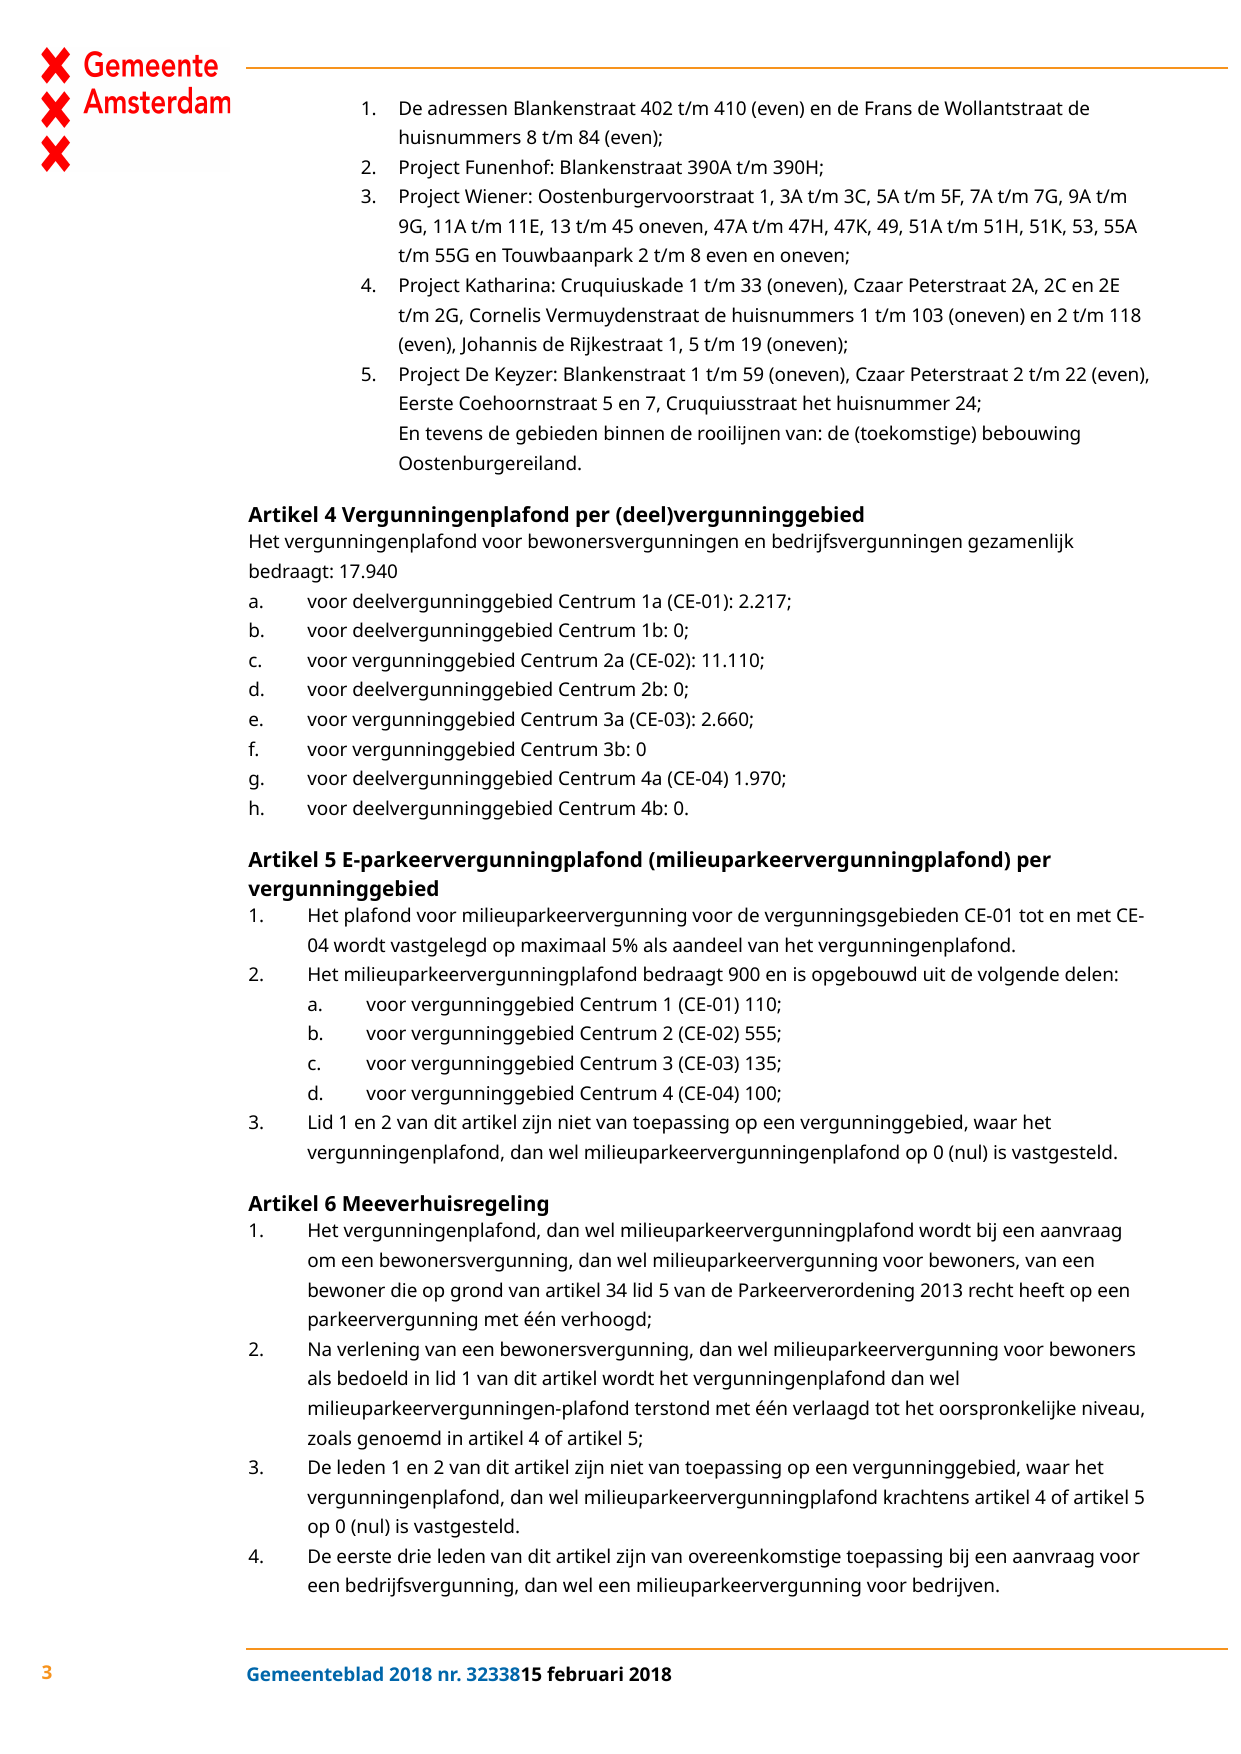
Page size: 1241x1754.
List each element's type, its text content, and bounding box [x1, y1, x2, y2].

text Artikel 6 Meeverhuisregeling [248, 1189, 1152, 1218]
list De eerste drie leden van dit artikel zijn van overeenkomstige toepassing bij een aanvraag voor een bedrijfsvergunning, dan wel een milieuparkeervergunning voor bedrijven. [248, 1543, 1152, 1598]
list voor vergunninggebied Centrum 2 (CE-02) 555; [307, 1021, 1152, 1046]
list voor vergunninggebied Centrum 3a (CE-03): 2.660; [248, 706, 1152, 732]
list voor deelvergunninggebied Centrum 2b: 0; [248, 677, 1152, 702]
list En tevens de gebieden binnen de rooilijnen van: de (toekomstige) bebouwing Oostenburgereiland. [361, 420, 1152, 476]
list voor vergunninggebied Centrum 3 (CE-03) 135; [307, 1050, 1152, 1076]
list voor vergunninggebied Centrum 2a (CE-02): 11.110; [248, 647, 1152, 673]
list De leden 1 en 2 van dit artikel zijn niet van toepassing op een vergunninggebied, waar het vergunningenplafond, dan wel milieuparkeervergunningplafond krachtens artikel 4 of artikel 5 op 0 (nul) is vastgesteld. [248, 1454, 1152, 1539]
list Project De Keyzer: Blankenstraat 1 t/m 59 (oneven), Czaar Peterstraat 2 t/m 22 (even), Eerste Coehoornstraat 5 en 7, Cruquiusstraat het huisnummer 24; [361, 361, 1152, 416]
text Artikel 5 E-parkeervergunningplafond (milieuparkeervergunningplafond) per vergunninggebied [248, 845, 1152, 902]
list voor vergunninggebied Centrum 1 (CE-01) 110; [307, 991, 1152, 1017]
list voor deelvergunninggebied Centrum 1b: 0; [248, 617, 1152, 643]
list Project Wiener: Oostenburgervoorstraat 1, 3A t/m 3C, 5A t/m 5F, 7A t/m 7G, 9A t/m 9G, 11A t/m 11E, 13 t/m 45 oneven, 47A t/m 47H, 47K, 49, 51A t/m 51H, 51K, 53, 55A t/m 55G en Touwbaanpark 2 t/m 8 even en oneven; [361, 183, 1152, 268]
list Het milieuparkeervergunningplafond bedraagt 900 en is opgebouwd uit de volgende delen: [248, 961, 1152, 987]
list voor vergunninggebied Centrum 4 (CE-04) 100; [307, 1080, 1152, 1105]
list Het vergunningenplafond, dan wel milieuparkeervergunningplafond wordt bij een aanvraag om een bewonersvergunning, dan wel milieuparkeervergunning voor bewoners, van een bewoner die op grond van artikel 34 lid 5 van de Parkeerverordening 2013 recht heeft op een parkeervergunning met één verhoogd; [248, 1218, 1152, 1332]
list Project Funenhof: Blankenstraat 390A t/m 390H; [361, 154, 1152, 180]
list voor vergunninggebied Centrum 3b: 0 [248, 736, 1152, 761]
list Na verlening van een bewonersvergunning, dan wel milieuparkeervergunning voor bewoners als bedoeld in lid 1 van dit artikel wordt het vergunningenplafond dan wel milieuparkeervergunningen-plafond terstond met één verlaagd tot het oorspronkelijke niveau, zoals genoemd in artikel 4 of artikel 5; [248, 1336, 1152, 1451]
list voor deelvergunninggebied Centrum 4b: 0. [248, 795, 1152, 821]
picture [41, 47, 231, 172]
list voor deelvergunninggebied Centrum 1a (CE-01): 2.217; [248, 588, 1152, 613]
text Artikel 4 Vergunningenplafond per (deel)vergunninggebied [248, 500, 1152, 529]
list Lid 1 en 2 van dit artikel zijn niet van toepassing op een vergunninggebied, waar het vergunningenplafond, dan wel milieuparkeervergunningenplafond op 0 (nul) is vastgesteld. [248, 1109, 1152, 1164]
list voor deelvergunninggebied Centrum 4a (CE-04) 1.970; [248, 765, 1152, 791]
list De adressen Blankenstraat 402 t/m 410 (even) en de Frans de Wollantstraat de huisnummers 8 t/m 84 (even); [361, 95, 1152, 150]
list Project Katharina: Cruquiuskade 1 t/m 33 (oneven), Czaar Peterstraat 2A, 2C en 2E t/m 2G, Cornelis Vermuydenstraat de huisnummers 1 t/m 103 (oneven) en 2 t/m 118 (even), Johannis de Rijkestraat 1, 5 t/m 19 (oneven); [361, 272, 1152, 357]
list Het plafond voor milieuparkeervergunning voor de vergunningsgebieden CE-01 tot en met CE-04 wordt vastgelegd op maximaal 5% als aandeel van het vergunningenplafond. [248, 902, 1152, 957]
text Het vergunningenplafond voor bewonersvergunningen en bedrijfsvergunningen gezamenlijk bedraagt: 17.940 [248, 529, 1152, 584]
